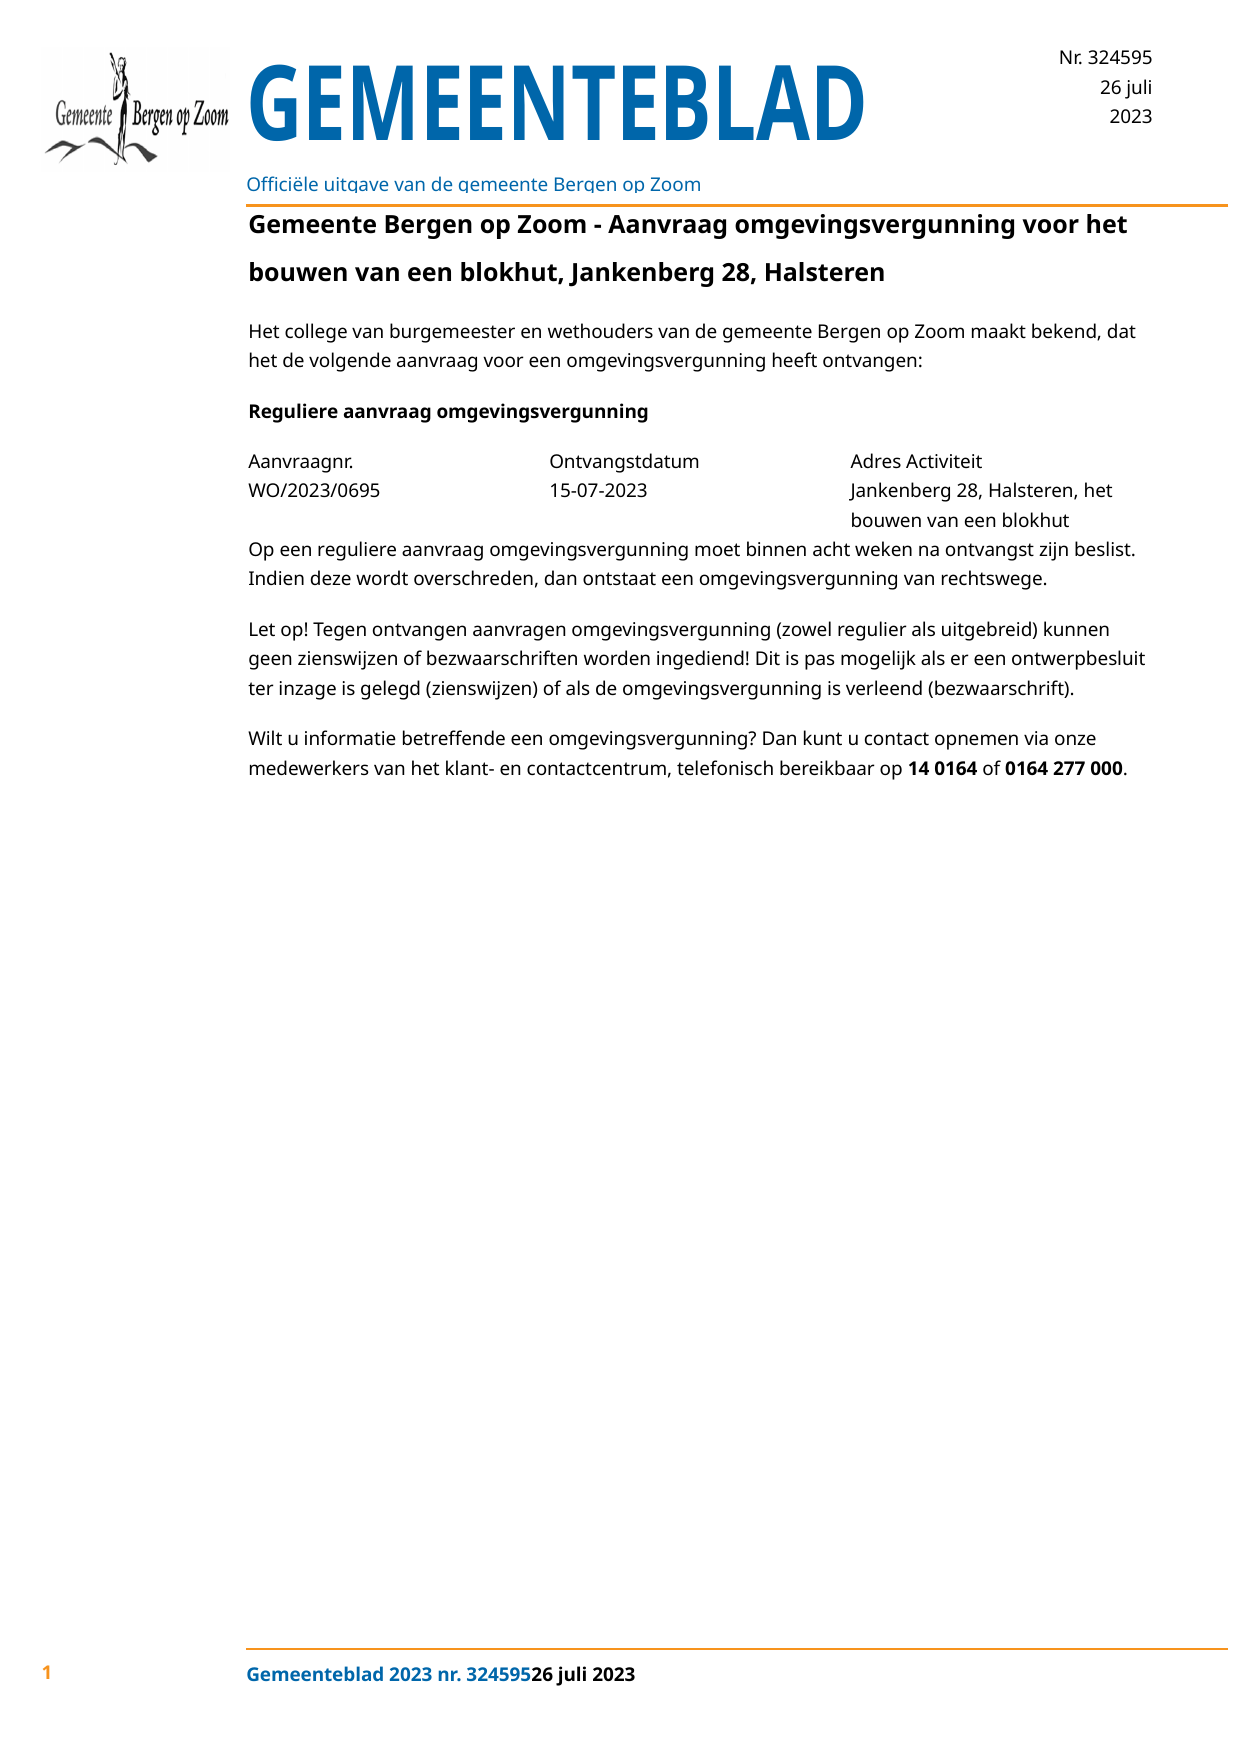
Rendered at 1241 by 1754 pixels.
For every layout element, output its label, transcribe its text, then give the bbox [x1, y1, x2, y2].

text Gemeente Bergen op Zoom - Aanvraag omgevingsvergunning voor het bouwen van een blokhut, Jankenberg 28, Halsteren [248, 207, 1152, 288]
text Het college van burgemeester en wethouders van de gemeente Bergen op Zoom maakt bekend, dat het de volgende aanvraag voor een omgevingsvergunning heeft ontvangen: [248, 318, 1152, 373]
table_header Jankenberg 28, Halsteren, het bouwen van een blokhut [850, 478, 1152, 533]
text Op een reguliere aanvraag omgevingsvergunning moet binnen acht weken na ontvangst zijn beslist. Indien deze wordt overschreden, dan ontstaat een omgevingsvergunning van rechtswege. [248, 536, 1152, 591]
text Wilt u informatie betreffende een omgevingsvergunning? Dan kunt u contact opnemen via onze medewerkers van het klant- en contactcentrum, telefonisch bereikbaar op 14 0164 of 0164 277 000. [248, 726, 1152, 781]
table_header Adres Activiteit [850, 449, 1152, 474]
picture [41, 47, 231, 172]
table_header 15-07-2023 [549, 478, 850, 533]
table_header Aanvraagnr. [248, 449, 549, 474]
table_header Ontvangstdatum [549, 449, 850, 474]
text Let op! Tegen ontvangen aanvragen omgevingsvergunning (zowel regulier als uitgebreid) kunnen geen zienswijzen of bezwaarschriften worden ingediend! Dit is pas mogelijk als er een ontwerpbesluit ter inzage is gelegd (zienswijzen) of als de omgevingsvergunning is verleend (bezwaarschrift). [248, 616, 1152, 701]
text Reguliere aanvraag omgevingsvergunning [248, 398, 1152, 424]
table_header WO/2023/0695 [248, 478, 549, 533]
